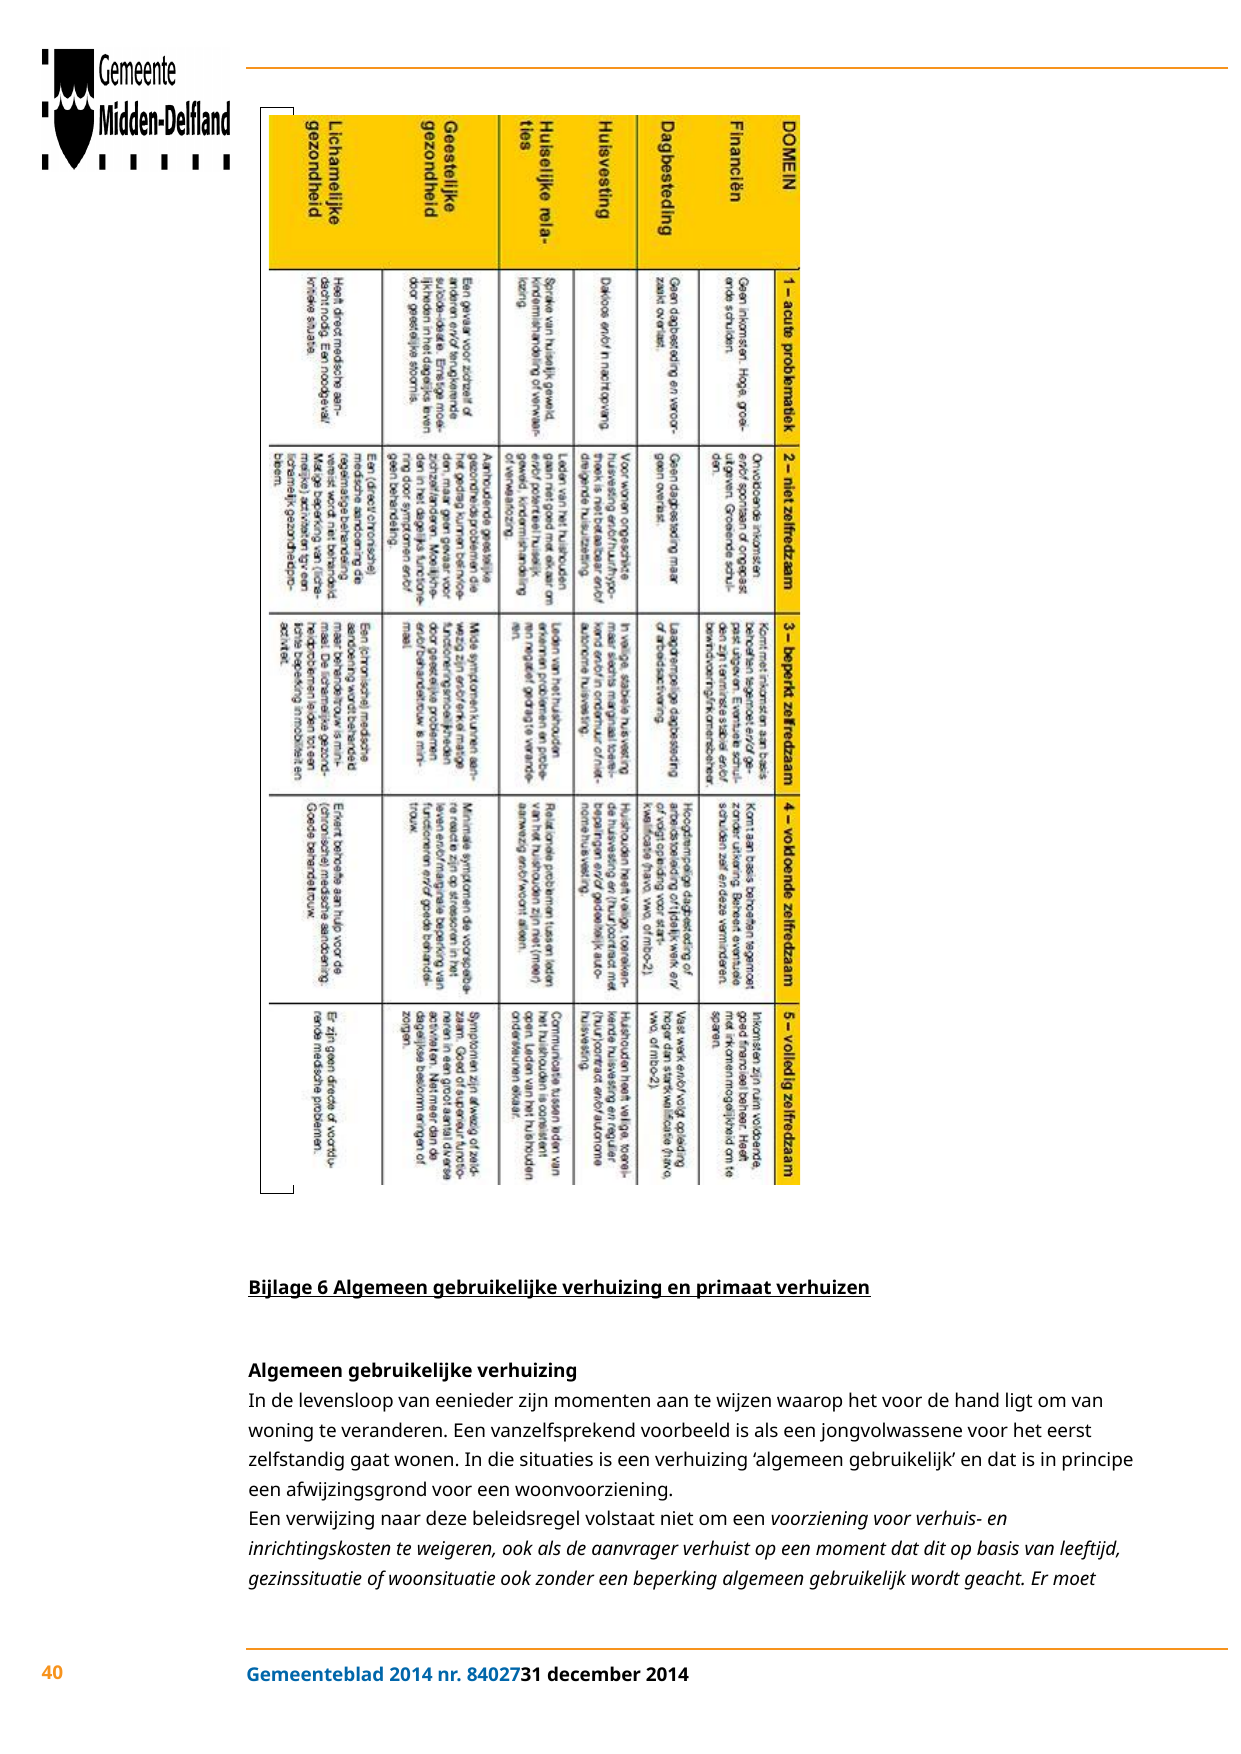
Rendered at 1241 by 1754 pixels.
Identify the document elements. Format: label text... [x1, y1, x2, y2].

text Bijlage 6 Algemeen gebruikelijke verhuizing en primaat verhuizen [248, 1274, 1152, 1300]
picture [41, 47, 231, 172]
text Een verwijzing naar deze beleidsregel volstaat niet om een voorziening voor verhuis- en inrichtingskosten te weigeren, ook als de aanvrager verhuist op een moment dat dit op basis van leeftijd, gezinssituatie of woonsituatie ook zonder een beperking algemeen gebruikelijk wordt geacht. Er moet [248, 1506, 1152, 1591]
text In de levensloop van eenieder zijn momenten aan te wijzen waarop het voor de hand ligt om van woning te veranderen. Een vanzelfsprekend voorbeeld is als een jongvolwassene voor het eerst zelfstandig gaat wonen. In die situaties is een verhuizing ‘algemeen gebruikelijk’ en dat is in principe een afwijzingsgrond voor een woonvoorziening. [248, 1387, 1152, 1502]
picture [268, 115, 801, 1185]
text Algemeen gebruikelijke verhuizing [248, 1358, 1152, 1383]
